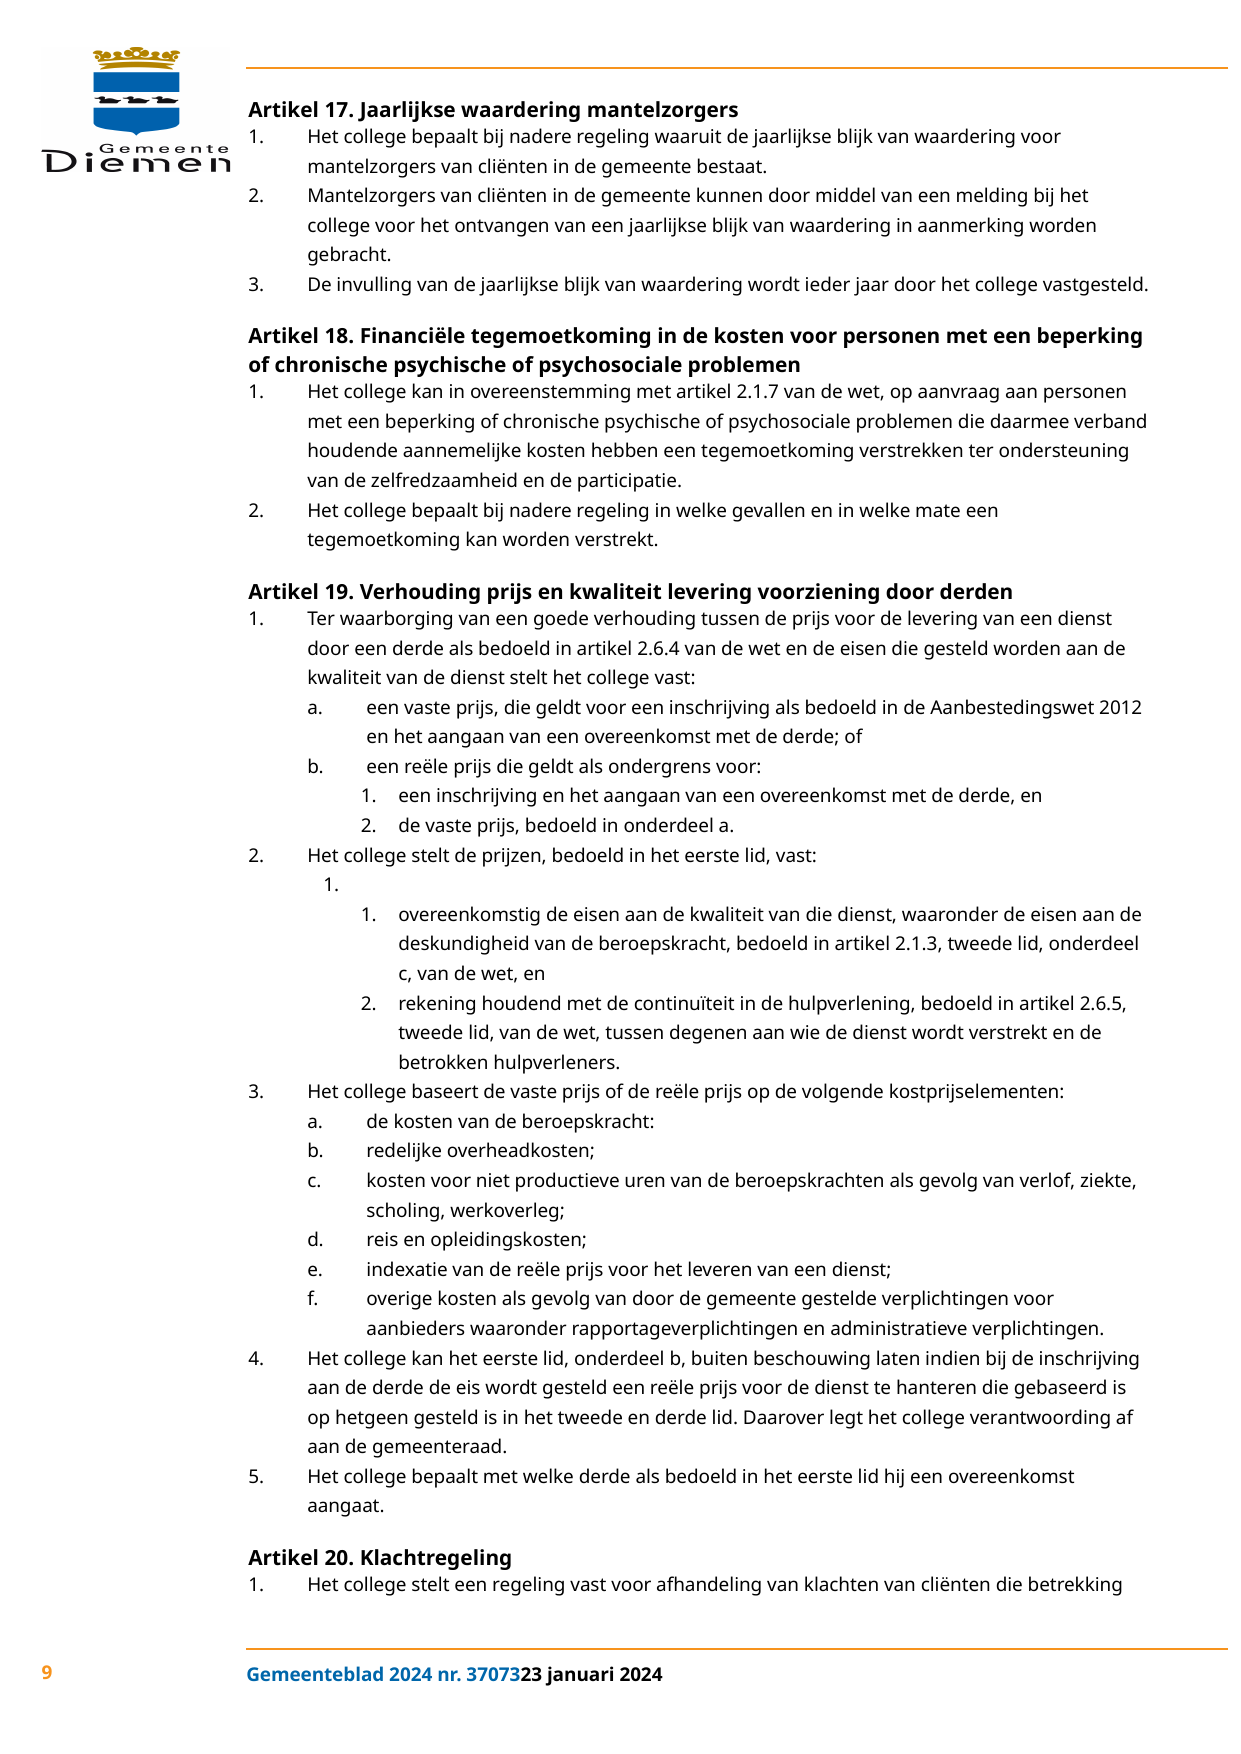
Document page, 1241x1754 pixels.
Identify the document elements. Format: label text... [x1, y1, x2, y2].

list De invulling van de jaarlijkse blijk van waardering wordt ieder jaar door het college vastgesteld. [248, 271, 1152, 297]
text Artikel 18. Financiële tegemoetkoming in de kosten voor personen met een beperking of chronische psychische of psychosociale problemen [248, 322, 1152, 378]
list Mantelzorgers van cliënten in de gemeente kunnen door middel van een melding bij het college voor het ontvangen van een jaarlijkse blijk van waardering in aanmerking worden gebracht. [248, 182, 1152, 267]
list Het college kan in overeenstemming met artikel 2.1.7 van de wet, op aanvraag aan personen met een beperking of chronische psychische of psychosociale problemen die daarmee verband houdende aannemelijke kosten hebben een tegemoetkoming verstrekken ter ondersteuning van de zelfredzaamheid en de participatie. [248, 378, 1152, 493]
list Het college bepaalt bij nadere regeling waaruit de jaarlijkse blijk van waardering voor mantelzorgers van cliënten in de gemeente bestaat. [248, 123, 1152, 178]
picture [41, 47, 231, 172]
list redelijke overheadkosten; [307, 1138, 1152, 1163]
list Het college kan het eerste lid, onderdeel b, buiten beschouwing laten indien bij de inschrijving aan de derde de eis wordt gesteld een reële prijs voor de dienst te hanteren die gebaseerd is op hetgeen gesteld is in het tweede en derde lid. Daarover legt het college verantwoording af aan de gemeenteraad. [248, 1345, 1152, 1459]
list Het college stelt de prijzen, bedoeld in het eerste lid, vast: [248, 842, 1152, 868]
list reis en opleidingskosten; [307, 1226, 1152, 1252]
list Het college bepaalt met welke derde als bedoeld in het eerste lid hij een overeenkomst aangaat. [248, 1463, 1152, 1518]
list Het college stelt een regeling vast voor afhandeling van klachten van cliënten die betrekking [248, 1572, 1152, 1597]
list een vaste prijs, die geldt voor een inschrijving als bedoeld in de Aanbestedingswet 2012 en het aangaan van een overeenkomst met de derde; of [307, 694, 1152, 749]
list de vaste prijs, bedoeld in onderdeel a. [361, 812, 1152, 838]
list een reële prijs die geldt als ondergrens voor: [307, 753, 1152, 779]
text Artikel 19. Verhouding prijs en kwaliteit levering voorziening door derden [248, 577, 1152, 605]
list Ter waarborging van een goede verhouding tussen de prijs voor de levering van een dienst door een derde als bedoeld in artikel 2.6.4 van de wet en de eisen die gesteld worden aan de kwaliteit van de dienst stelt het college vast: [248, 605, 1152, 690]
list overeenkomstig de eisen aan de kwaliteit van die dienst, waaronder de eisen aan de deskundigheid van de beroepskracht, bedoeld in artikel 2.1.3, tweede lid, onderdeel c, van de wet, en [361, 901, 1152, 986]
list Het college bepaalt bij nadere regeling in welke gevallen en in welke mate een tegemoetkoming kan worden verstrekt. [248, 497, 1152, 552]
text Artikel 20. Klachtregeling [248, 1543, 1152, 1572]
list Het college baseert de vaste prijs of de reële prijs op de volgende kostprijselementen: [248, 1078, 1152, 1104]
list rekening houdend met de continuïteit in de hulpverlening, bedoeld in artikel 2.6.5, tweede lid, van de wet, tussen degenen aan wie de dienst wordt verstrekt en de betrokken hulpverleners. [361, 990, 1152, 1075]
list kosten voor niet productieve uren van de beroepskrachten als gevolg van verlof, ziekte, scholing, werkoverleg; [307, 1167, 1152, 1223]
list indexatie van de reële prijs voor het leveren van een dienst; [307, 1256, 1152, 1282]
list overige kosten als gevolg van door de gemeente gestelde verplichtingen voor aanbieders waaronder rapportageverplichtingen en administratieve verplichtingen. [307, 1286, 1152, 1341]
list een inschrijving en het aangaan van een overeenkomst met de derde, en [361, 783, 1152, 808]
text Artikel 17. Jaarlijkse waardering mantelzorgers [248, 95, 1152, 123]
list de kosten van de beroepskracht: [307, 1108, 1152, 1134]
